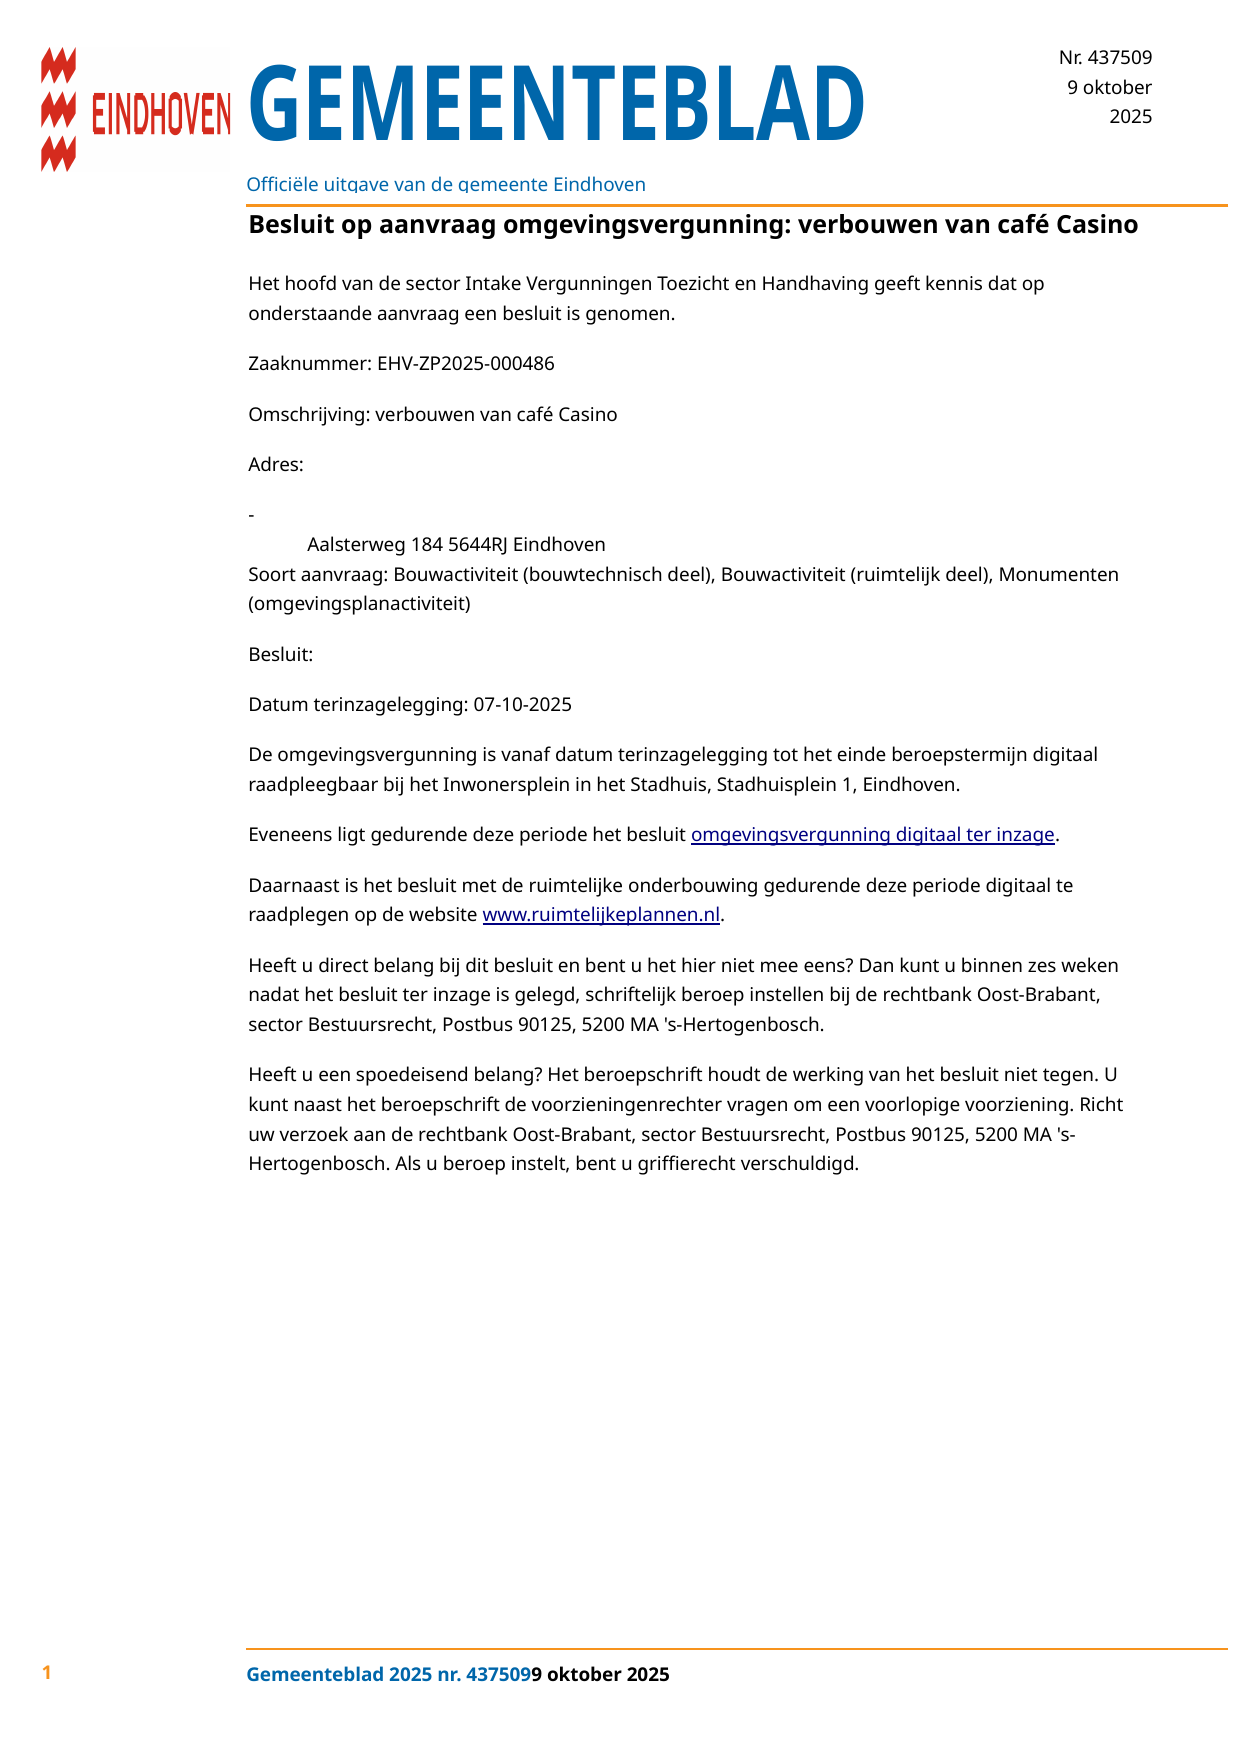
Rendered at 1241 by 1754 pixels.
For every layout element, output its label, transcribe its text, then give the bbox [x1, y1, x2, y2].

text Heeft u direct belang bij dit besluit en bent u het hier niet mee eens? Dan kunt u binnen zes weken nadat het besluit ter inzage is gelegd, schriftelijk beroep instellen bij de rechtbank Oost-Brabant, sector Bestuursrecht, Postbus 90125, 5200 MA 's-Hertogenbosch. [248, 952, 1152, 1037]
text Datum terinzagelegging: 07-10-2025 [248, 691, 1152, 717]
text Besluit op aanvraag omgevingsvergunning: verbouwen van café Casino [248, 207, 1152, 241]
text Het hoofd van de sector Intake Vergunningen Toezicht en Handhaving geeft kennis dat op onderstaande aanvraag een besluit is genomen. [248, 270, 1152, 326]
text Soort aanvraag: Bouwactiviteit (bouwtechnisch deel), Bouwactiviteit (ruimtelijk deel), Monumenten (omgevingsplanactiviteit) [248, 561, 1152, 616]
list Aalsterweg 184 5644RJ Eindhoven [248, 531, 1152, 557]
text Adres: [248, 451, 1152, 477]
text Zaaknummer: EHV-ZP2025-000486 [248, 350, 1152, 376]
text Daarnaast is het besluit met de ruimtelijke onderbouwing gedurende deze periode digitaal te raadplegen op de website www.ruimtelijkeplannen.nl. [248, 872, 1152, 927]
text Besluit: [248, 641, 1152, 666]
text Heeft u een spoedeisend belang? Het beroepschrift houdt de werking van het besluit niet tegen. U kunt naast het beroepschrift de voorzieningenrechter vragen om een voorlopige voorziening. Richt uw verzoek aan de rechtbank Oost-Brabant, sector Bestuursrecht, Postbus 90125, 5200 MA 's-Hertogenbosch. Als u beroep instelt, bent u griffierecht verschuldigd. [248, 1062, 1152, 1176]
picture [41, 47, 231, 172]
text Omschrijving: verbouwen van café Casino [248, 401, 1152, 426]
text De omgevingsvergunning is vanaf datum terinzagelegging tot het einde beroepstermijn digitaal raadpleegbaar bij het Inwonersplein in het Stadhuis, Stadhuisplein 1, Eindhoven. [248, 742, 1152, 797]
text Eveneens ligt gedurende deze periode het besluit omgevingsvergunning digitaal ter inzage. [248, 822, 1152, 847]
